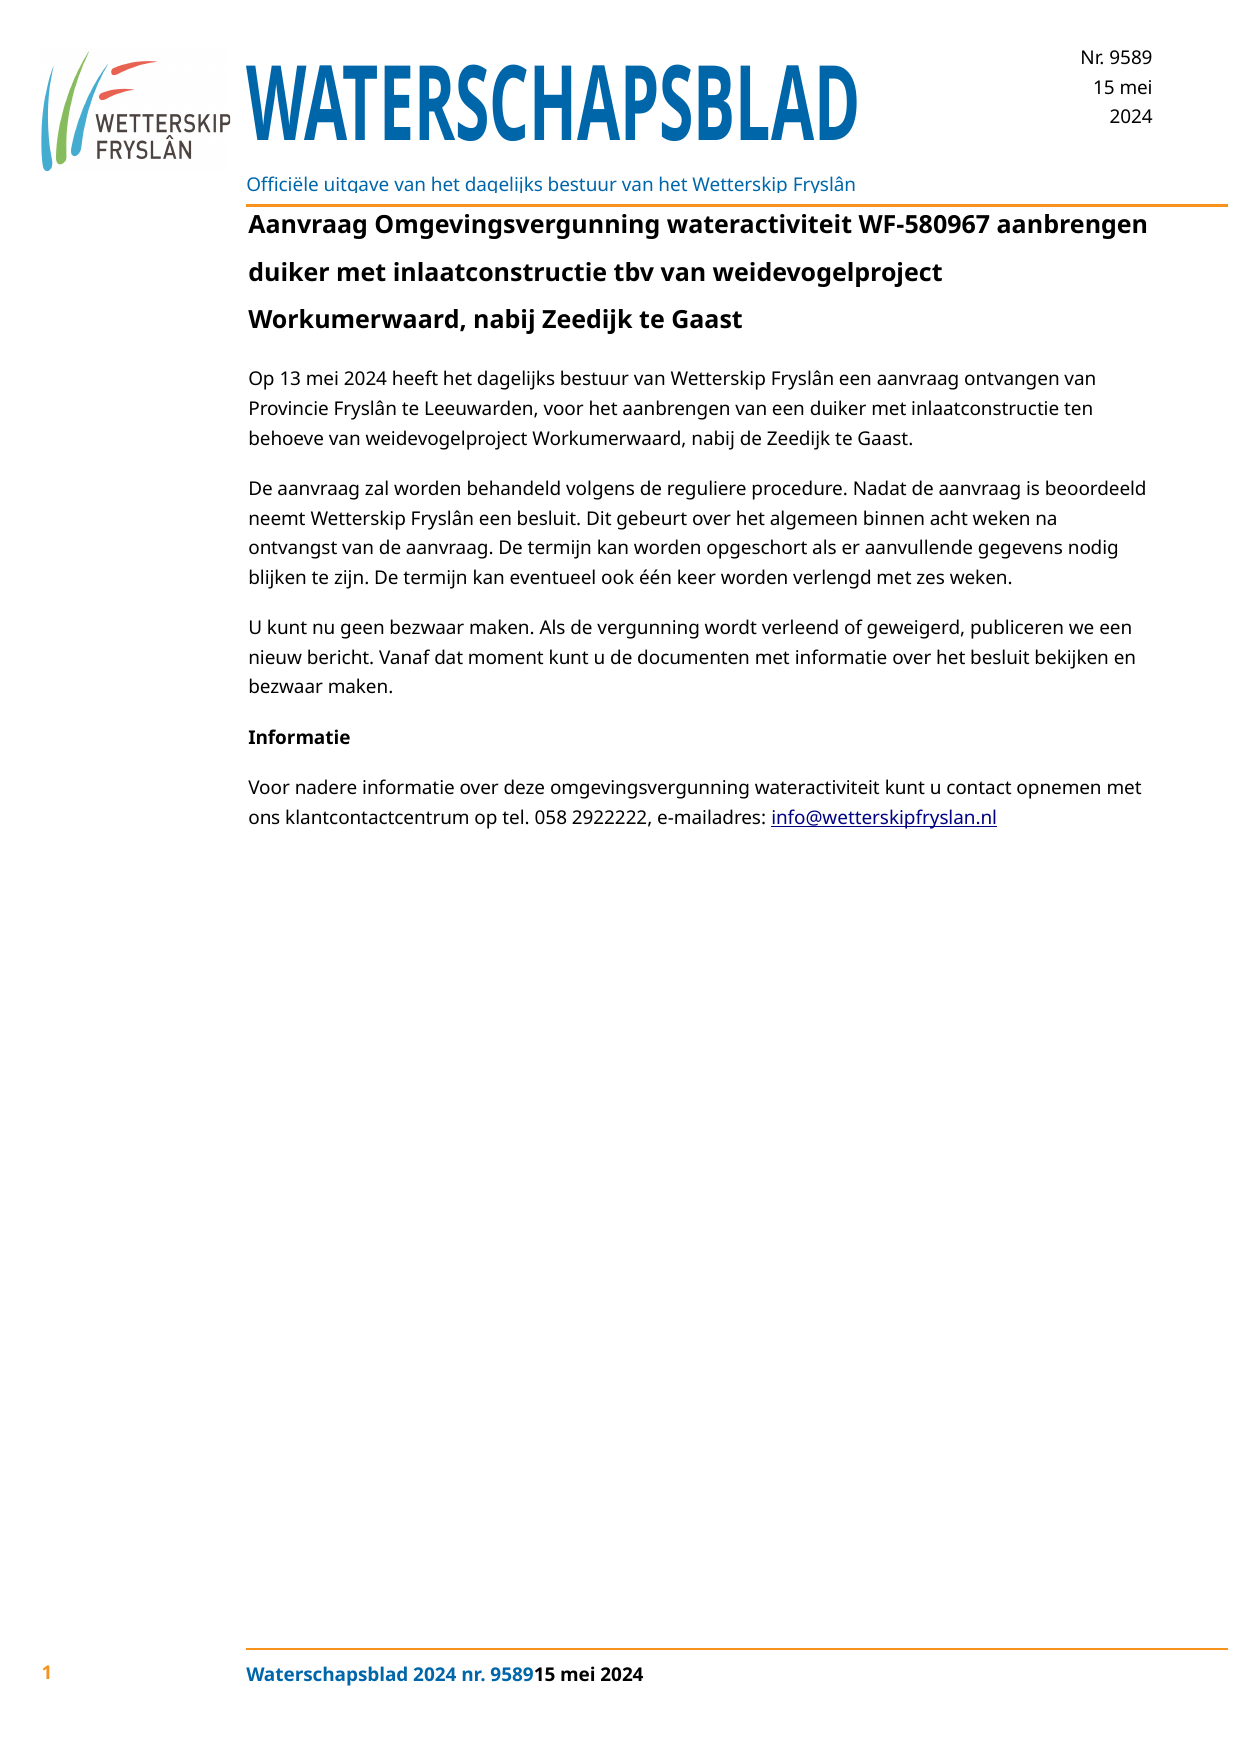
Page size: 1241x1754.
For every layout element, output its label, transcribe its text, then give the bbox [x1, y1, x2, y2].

text De aanvraag zal worden behandeld volgens de reguliere procedure. Nadat de aanvraag is beoordeeld neemt Wetterskip Fryslân een besluit. Dit gebeurt over het algemeen binnen acht weken na ontvangst van de aanvraag. De termijn kan worden opgeschort als er aanvullende gegevens nodig blijken te zijn. De termijn kan eventueel ook één keer worden verlengd met zes weken. [248, 475, 1152, 589]
text Aanvraag Omgevingsvergunning wateractiviteit WF-580967 aanbrengen duiker met inlaatconstructie tbv van weidevogelproject Workumerwaard, nabij Zeedijk te Gaast [248, 207, 1152, 336]
picture [41, 47, 231, 172]
text U kunt nu geen bezwaar maken. Als de vergunning wordt verleend of geweigerd, publiceren we een nieuw bericht. Vanaf dat moment kunt u de documenten met informatie over het besluit bekijken en bezwaar maken. [248, 614, 1152, 699]
text Op 13 mei 2024 heeft het dagelijks bestuur van Wetterskip Fryslân een aanvraag ontvangen van Provincie Fryslân te Leeuwarden, voor het aanbrengen van een duiker met inlaatconstructie ten behoeve van weidevogelproject Workumerwaard, nabij de Zeedijk te Gaast. [248, 366, 1152, 450]
text Voor nadere informatie over deze omgevingsvergunning wateractiviteit kunt u contact opnemen met ons klantcontactcentrum op tel. 058 2922222, e-mailadres: info@wetterskipfryslan.nl [248, 774, 1152, 829]
text Informatie [248, 724, 1152, 749]
